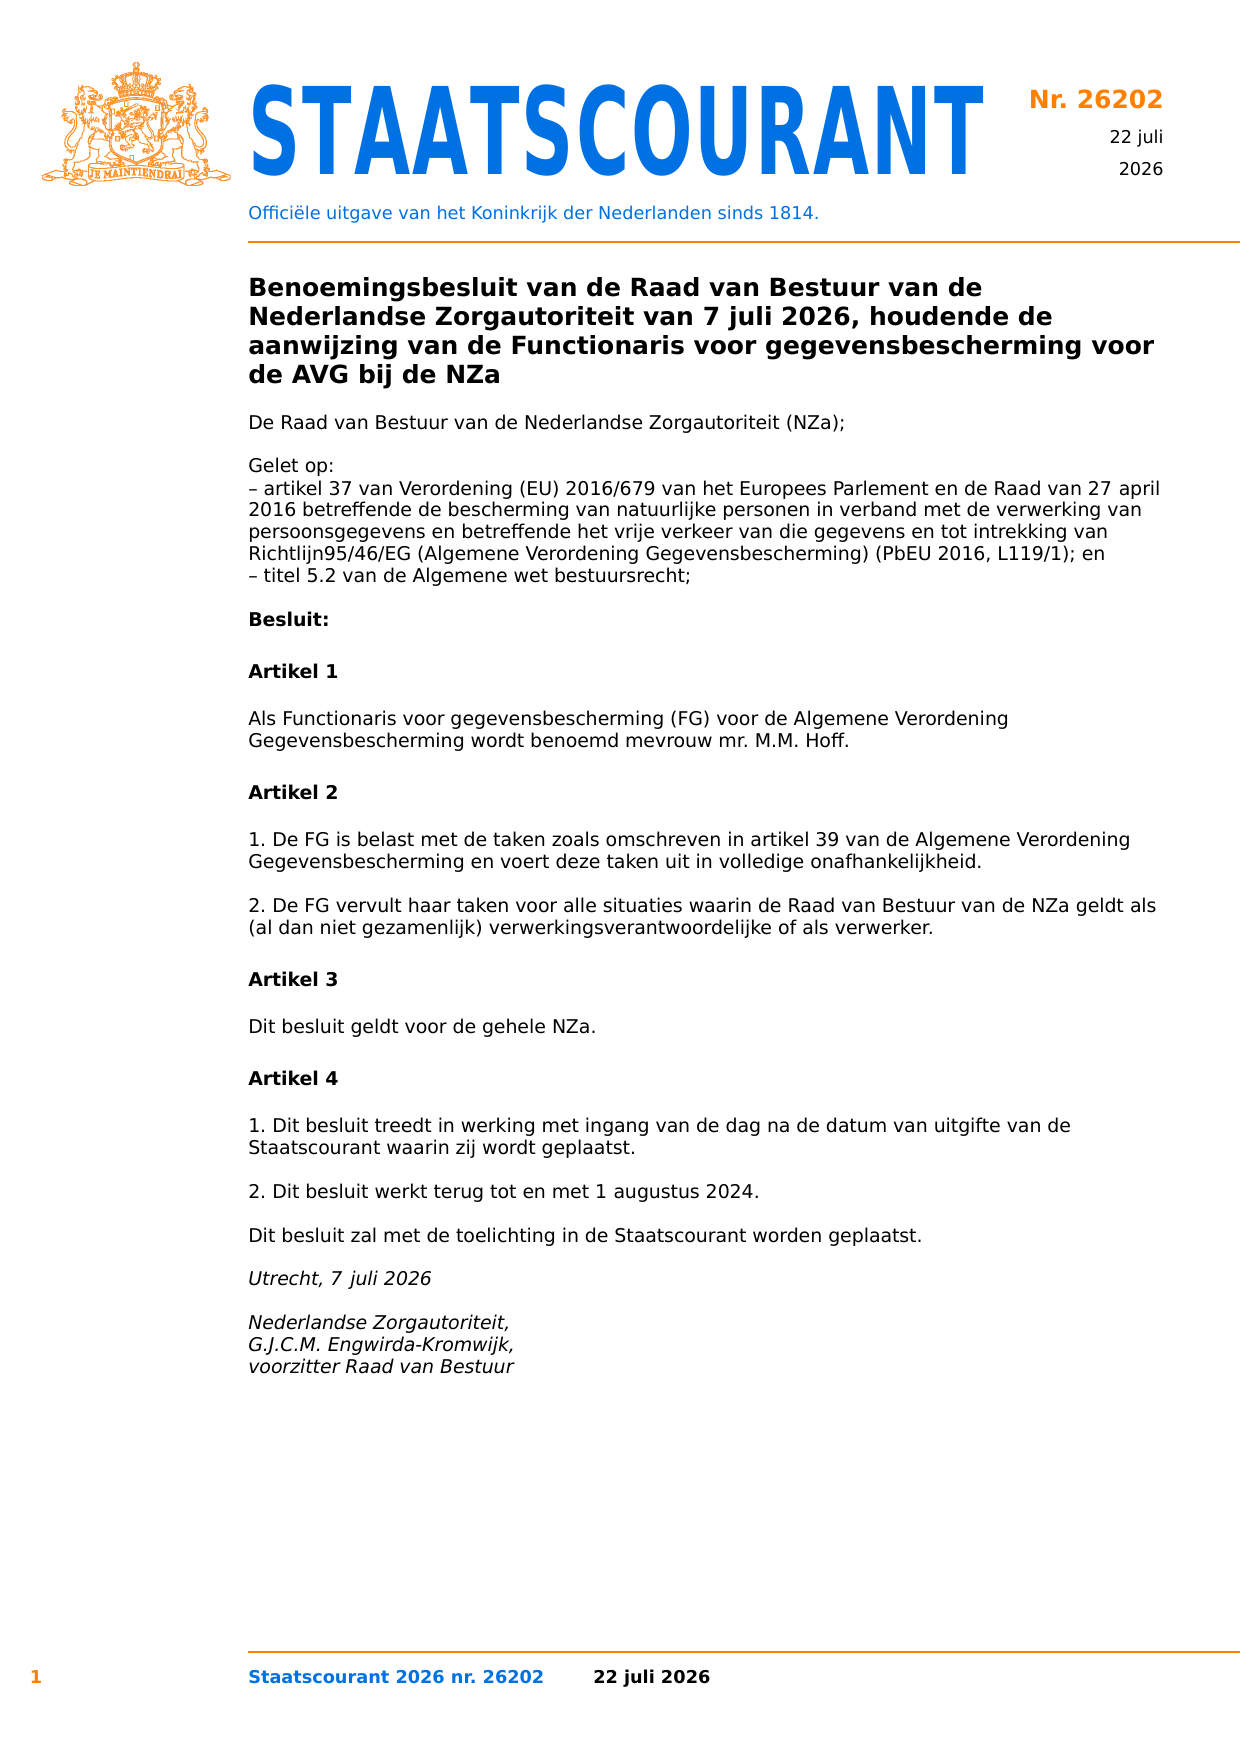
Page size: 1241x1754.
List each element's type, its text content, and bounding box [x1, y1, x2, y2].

text – artikel 37 van Verordening (EU) 2016/679 van het Europees Parlement en de Raad van 27 april 2016 betreffende de bescherming van natuurlijke personen in verband met de verwerking van persoonsgegevens en betreffende het vrije verkeer van die gegevens en tot intrekking van Richtlijn95/46/EG (Algemene Verordening Gegevensbescherming) (PbEU 2016, L119/1); en [248, 477, 1163, 565]
text Gelet op: [248, 455, 1163, 477]
picture [41, 62, 231, 186]
subtitle Artikel 4 [248, 1068, 1163, 1090]
text Als Functionaris voor gegevensbescherming (FG) voor de Algemene Verordening Gegevensbescherming wordt benoemd mevrouw mr. M.M. Hoff. [248, 708, 1163, 752]
table_header [25, 62, 248, 241]
text 2. Dit besluit werkt terug tot en met 1 augustus 2024. [248, 1181, 1163, 1203]
subtitle Artikel 1 [248, 661, 1163, 683]
text Dit besluit geldt voor de gehele NZa. [248, 1016, 1163, 1038]
text De Raad van Bestuur van de Nederlandse Zorgautoriteit (NZa); [248, 412, 1163, 433]
table_cell 2026 [998, 153, 1240, 203]
text Dit besluit zal met de toelichting in de Staatscourant worden geplaatst. [248, 1224, 1163, 1246]
subtitle Benoemingsbesluit van de Raad van Bestuur van de Nederlandse Zorgautoriteit van 7 juli 2026, houdende de aanwijzing van de Functionaris voor gegevensbescherming voor de AVG bij de NZa [248, 273, 1163, 390]
text Utrecht, 7 juli 2026 [248, 1268, 1163, 1290]
table_cell Officiële uitgave van het Koninkrijk der Nederlanden sinds 1814. [248, 203, 1240, 241]
text Besluit: [248, 609, 1163, 631]
text 2. De FG vervult haar taken voor alle situaties waarin de Raad van Bestuur van de NZa geldt als (al dan niet gezamenlijk) verwerkingsverantwoordelijke of als verwerker. [248, 895, 1163, 939]
text – titel 5.2 van de Algemene wet bestuursrecht; [248, 565, 1163, 587]
text 1. Dit besluit treedt in werking met ingang van de dag na de datum van uitgifte van de Staatscourant waarin zij wordt geplaatst. [248, 1115, 1163, 1159]
subtitle Artikel 2 [248, 782, 1163, 804]
text 1. De FG is belast met de taken zoals omschreven in artikel 39 van de Algemene Verordening Gegevensbescherming en voert deze taken uit in volledige onafhankelijkheid. [248, 829, 1163, 873]
table_header Nr. 26202 [998, 62, 1240, 121]
table_header STAATSCOURANT [248, 62, 998, 203]
text Nederlandse Zorgautoriteit, G.J.C.M. Engwirda-Kromwijk, voorzitter Raad van Bestuur [248, 1312, 1163, 1378]
table_cell 22 juli [998, 121, 1240, 153]
subtitle Artikel 3 [248, 969, 1163, 991]
